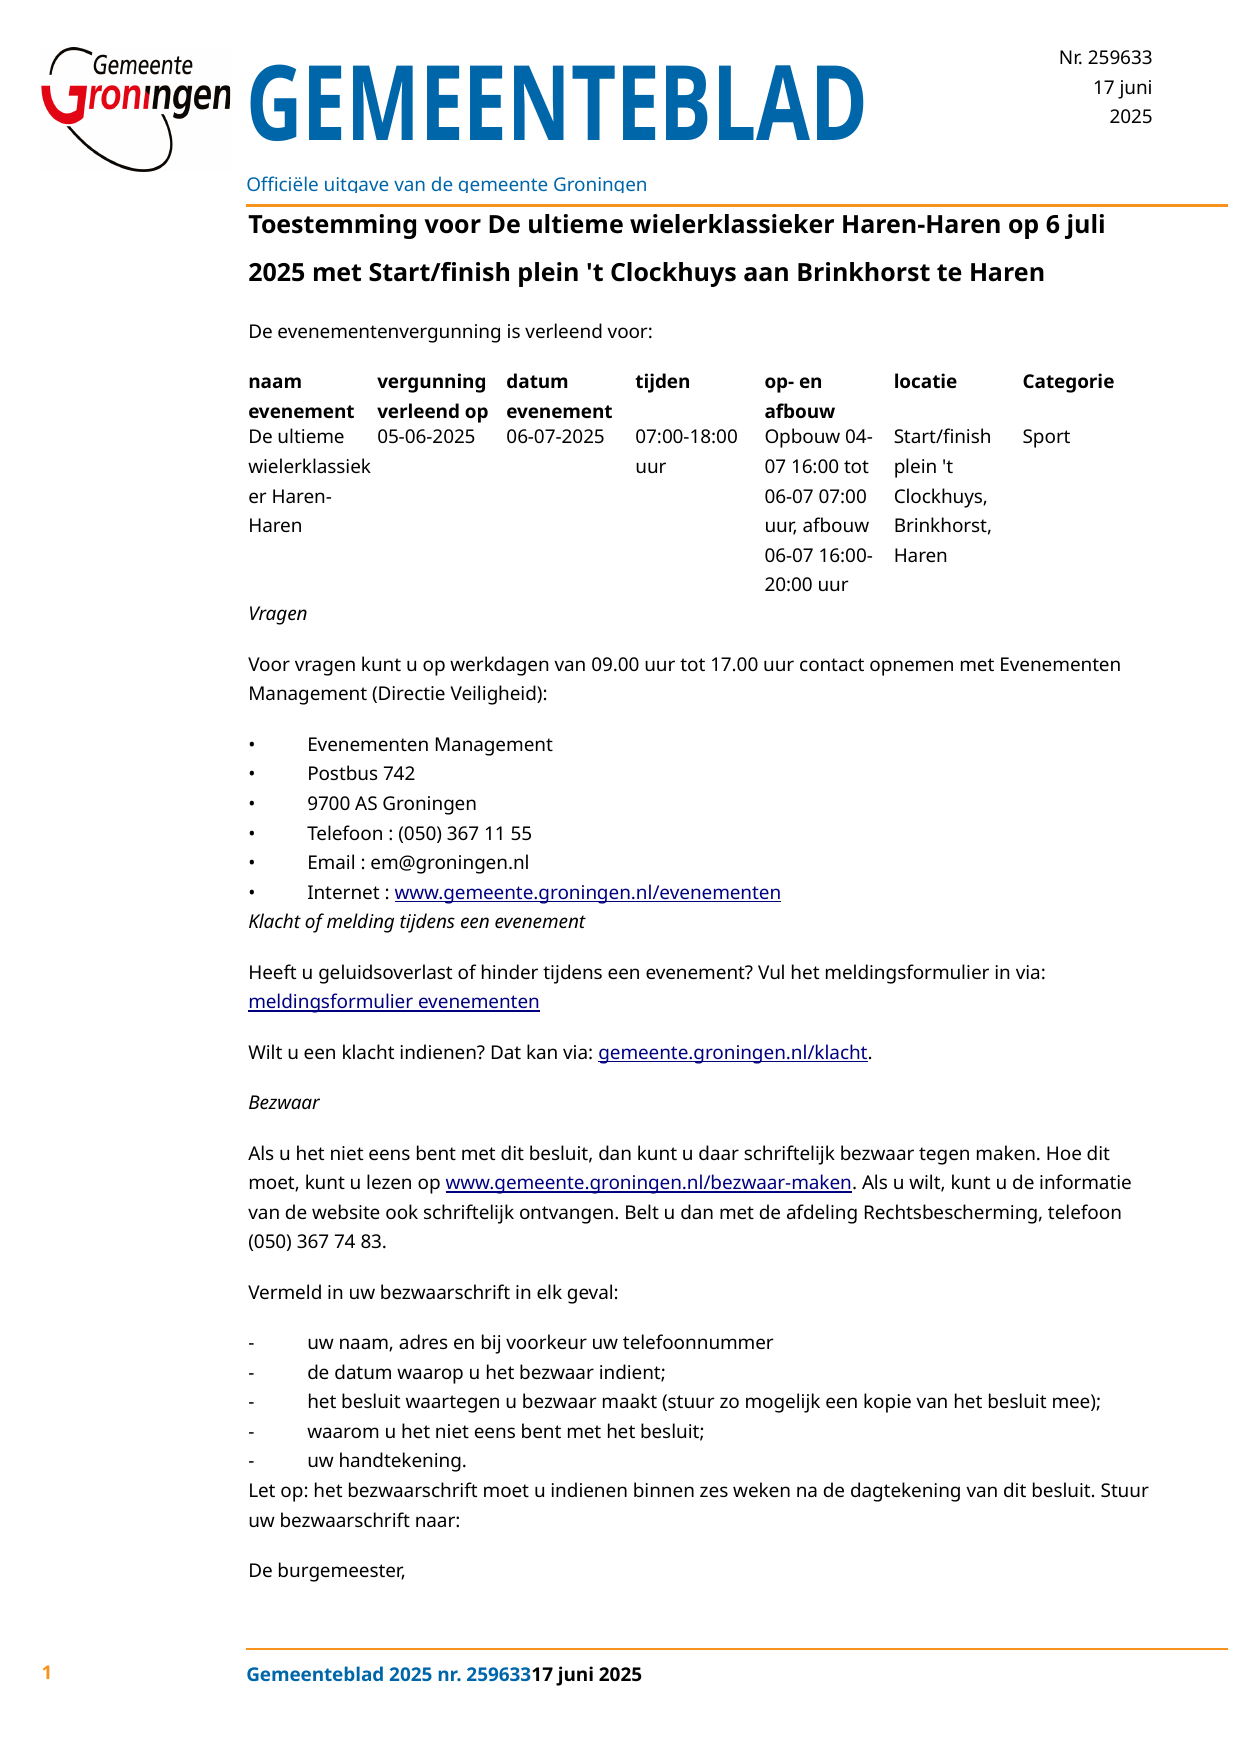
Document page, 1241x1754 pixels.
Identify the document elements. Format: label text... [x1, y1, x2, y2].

text De burgemeester, [248, 1557, 1152, 1583]
table_header datum evenement [506, 369, 635, 424]
list het besluit waartegen u bezwaar maakt (stuur zo mogelijk een kopie van het besluit mee); [248, 1388, 1152, 1414]
list Telefoon : (050) 367 11 55 [248, 820, 1152, 846]
table_cell Start/finish plein 't Clockhuys, Brinkhorst, Haren [894, 424, 1022, 597]
table_header locatie [894, 369, 1022, 424]
table_header vergunning verleend op [377, 369, 506, 424]
table_cell De ultieme wielerklassieker Haren-Haren [248, 424, 377, 597]
text Vragen [248, 601, 1152, 626]
text Voor vragen kunt u op werkdagen van 09.00 uur tot 17.00 uur contact opnemen met Evenementen Management (Directie Veiligheid): [248, 651, 1152, 706]
table_header op- en afbouw [764, 369, 893, 424]
text Toestemming voor De ultieme wielerklassieker Haren-Haren op 6 juli 2025 met Start/finish plein 't Clockhuys aan Brinkhorst te Haren [248, 207, 1152, 288]
table_cell 06-07-2025 [506, 424, 635, 597]
table_header Categorie [1023, 369, 1152, 424]
table_cell 07:00-18:00 uur [635, 424, 764, 597]
text Wilt u een klacht indienen? Dat kan via: gemeente.groningen.nl/klacht. [248, 1039, 1152, 1065]
text Bezwaar [248, 1089, 1152, 1115]
text Klacht of melding tijdens een evenement [248, 908, 1152, 934]
text Let op: het bezwaarschrift moet u indienen binnen zes weken na de dagtekening van dit besluit. Stuur uw bezwaarschrift naar: [248, 1477, 1152, 1533]
text De evenementenvergunning is verleend voor: [248, 318, 1152, 344]
list Evenementen Management [248, 731, 1152, 757]
picture [41, 47, 231, 172]
list uw handtekening. [248, 1448, 1152, 1473]
list uw naam, adres en bij voorkeur uw telefoonnummer [248, 1329, 1152, 1355]
list waarom u het niet eens bent met het besluit; [248, 1418, 1152, 1444]
table_cell Opbouw 04-07 16:00 tot 06-07 07:00 uur, afbouw 06-07 16:00- 20:00 uur [764, 424, 893, 597]
text Als u het niet eens bent met dit besluit, dan kunt u daar schriftelijk bezwaar tegen maken. Hoe dit moet, kunt u lezen op www.gemeente.groningen.nl/bezwaar-maken. Als u wilt, kunt u de informatie van de website ook schriftelijk ontvangen. Belt u dan met de afdeling Rechtsbescherming, telefoon (050) 367 74 83. [248, 1140, 1152, 1254]
list 9700 AS Groningen [248, 790, 1152, 816]
table_cell 05-06-2025 [377, 424, 506, 597]
list de datum waarop u het bezwaar indient; [248, 1359, 1152, 1385]
text Heeft u geluidsoverlast of hinder tijdens een evenement? Vul het meldingsformulier in via: meldingsformulier evenementen [248, 959, 1152, 1014]
text Vermeld in uw bezwaarschrift in elk geval: [248, 1279, 1152, 1305]
table_header naam evenement [248, 369, 377, 424]
list Email : em@groningen.nl [248, 849, 1152, 875]
list Internet : www.gemeente.groningen.nl/evenementen [248, 879, 1152, 905]
table_header tijden [635, 369, 764, 424]
list Postbus 742 [248, 761, 1152, 786]
table_cell Sport [1023, 424, 1152, 597]
